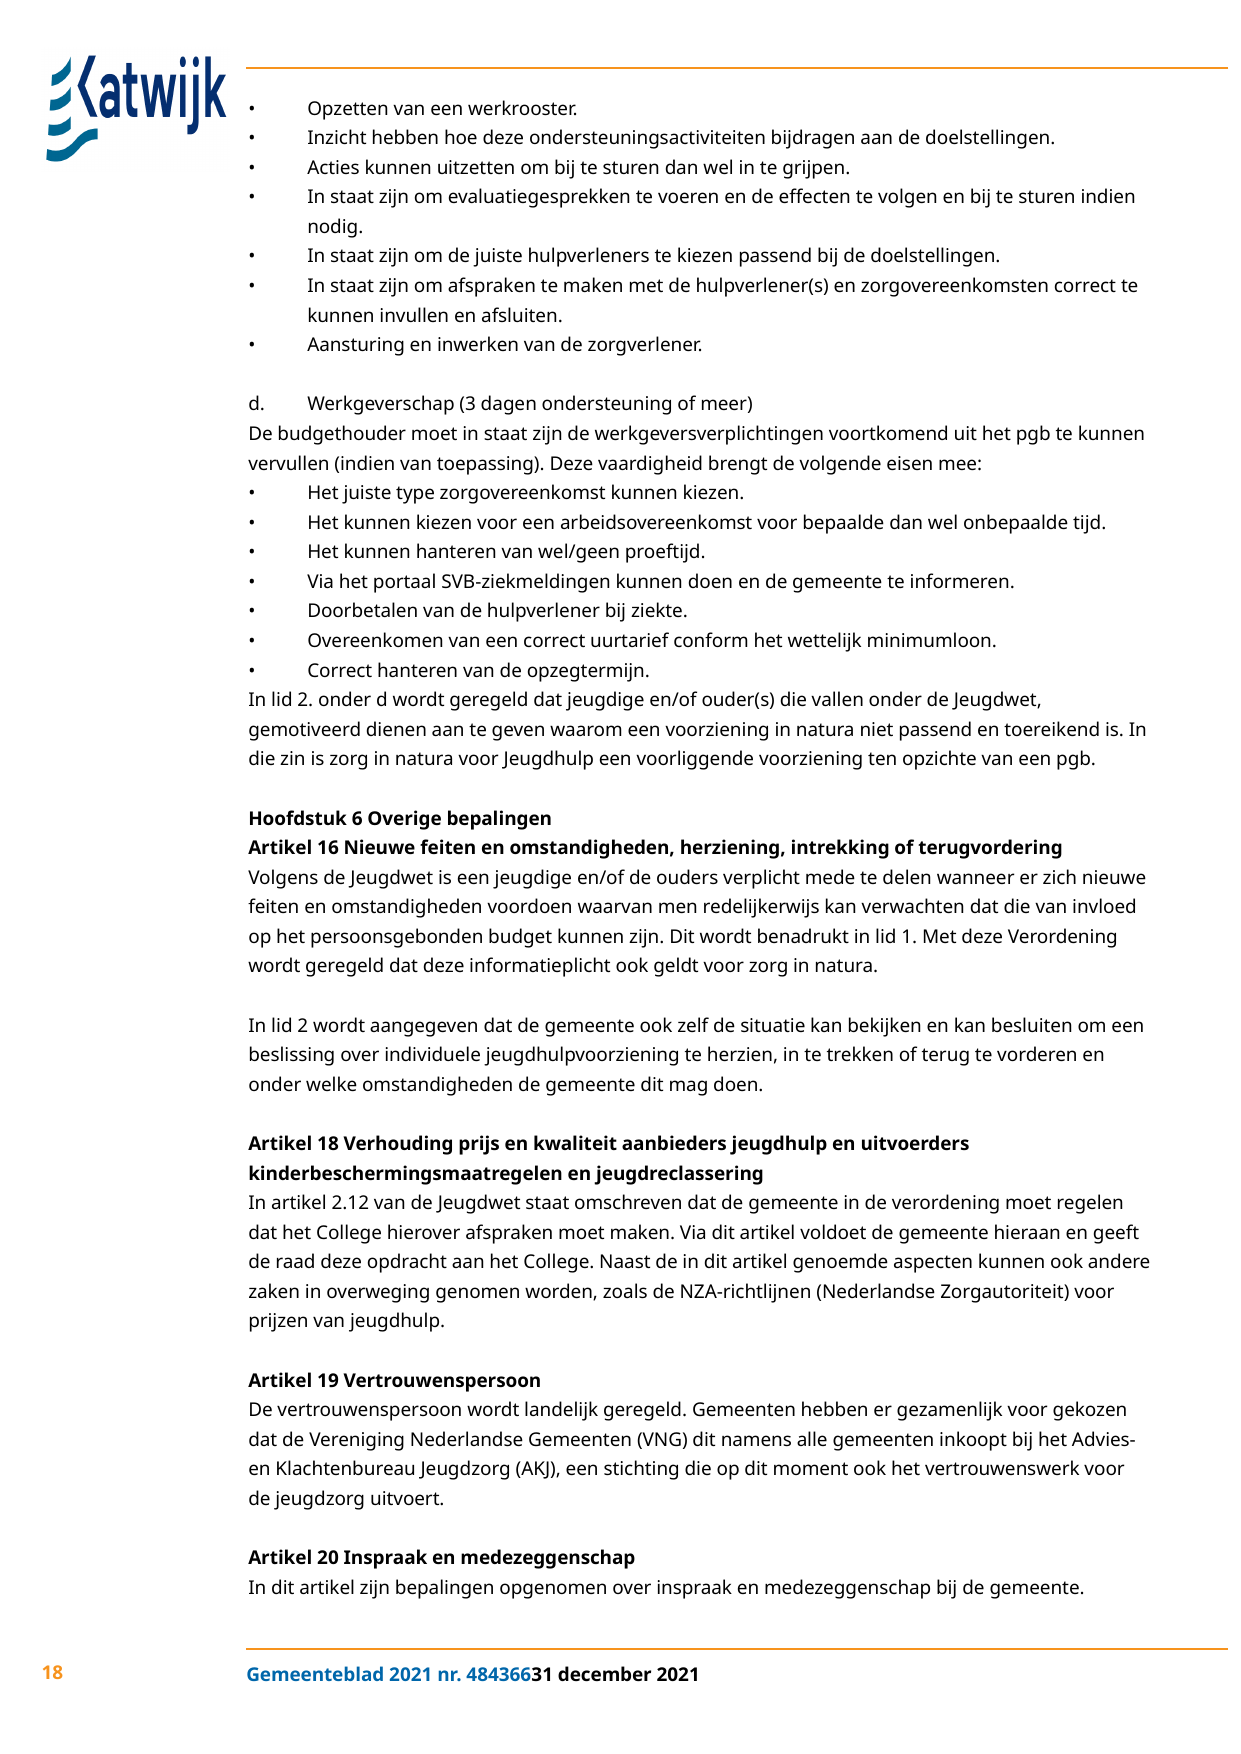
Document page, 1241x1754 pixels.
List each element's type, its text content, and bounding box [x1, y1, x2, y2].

text Volgens de Jeugdwet is een jeugdige en/of de ouders verplicht mede te delen wanneer er zich nieuwe feiten en omstandigheden voordoen waarvan men redelijkerwijs kan verwachten dat die van invloed op het persoonsgebonden budget kunnen zijn. Dit wordt benadrukt in lid 1. Met deze Verordening wordt geregeld dat deze informatieplicht ook geldt voor zorg in natura. [248, 864, 1152, 978]
list Opzetten van een werkrooster. [248, 95, 1152, 121]
list Aansturing en inwerken van de zorgverlener. [248, 331, 1152, 357]
list Inzicht hebben hoe deze ondersteuningsactiviteiten bijdragen aan de doelstellingen. [248, 124, 1152, 150]
list In staat zijn om afspraken te maken met de hulpverlener(s) en zorgovereenkomsten correct te kunnen invullen en afsluiten. [248, 272, 1152, 328]
list Via het portaal SVB-ziekmeldingen kunnen doen en de gemeente te informeren. [248, 568, 1152, 594]
list Werkgeverschap (3 dagen ondersteuning of meer) [248, 391, 1152, 416]
text De vertrouwenspersoon wordt landelijk geregeld. Gemeenten hebben er gezamenlijk voor gekozen dat de Vereniging Nederlandse Gemeenten (VNG) dit namens alle gemeenten inkoopt bij het Advies- en Klachtenbureau Jeugdzorg (AKJ), een stichting die op dit moment ook het vertrouwenswerk voor de jeugdzorg uitvoert. [248, 1396, 1152, 1511]
list Doorbetalen van de hulpverlener bij ziekte. [248, 598, 1152, 623]
text In lid 2 wordt aangegeven dat de gemeente ook zelf de situatie kan bekijken en kan besluiten om een beslissing over individuele jeugdhulpvoorziening te herzien, in te trekken of terug te vorderen en onder welke omstandigheden de gemeente dit mag doen. [248, 1012, 1152, 1097]
text Artikel 16 Nieuwe feiten en omstandigheden, herziening, intrekking of terugvordering [248, 834, 1152, 860]
list Correct hanteren van de opzegtermijn. [248, 657, 1152, 683]
text Artikel 19 Vertrouwenspersoon [248, 1367, 1152, 1393]
text Artikel 20 Inspraak en medezeggenschap [248, 1544, 1152, 1570]
list Het kunnen kiezen voor een arbeidsovereenkomst voor bepaalde dan wel onbepaalde tijd. [248, 509, 1152, 535]
list Acties kunnen uitzetten om bij te sturen dan wel in te grijpen. [248, 154, 1152, 180]
list Het kunnen hanteren van wel/geen proeftijd. [248, 538, 1152, 564]
text De budgethouder moet in staat zijn de werkgeversverplichtingen voortkomend uit het pgb te kunnen vervullen (indien van toepassing). Deze vaardigheid brengt de volgende eisen mee: [248, 420, 1152, 476]
list In staat zijn om evaluatiegesprekken te voeren en de effecten te volgen en bij te sturen indien nodig. [248, 183, 1152, 239]
text In dit artikel zijn bepalingen opgenomen over inspraak en medezeggenschap bij de gemeente. [248, 1574, 1152, 1600]
list In staat zijn om de juiste hulpverleners te kiezen passend bij de doelstellingen. [248, 243, 1152, 268]
list Overeenkomen van een correct uurtarief conform het wettelijk minimumloon. [248, 627, 1152, 653]
list Het juiste type zorgovereenkomst kunnen kiezen. [248, 479, 1152, 505]
text In lid 2. onder d wordt geregeld dat jeugdige en/of ouder(s) die vallen onder de Jeugdwet, gemotiveerd dienen aan te geven waarom een voorziening in natura niet passend en toereikend is. In die zin is zorg in natura voor Jeugdhulp een voorliggende voorziening ten opzichte van een pgb. [248, 686, 1152, 771]
text Artikel 18 Verhouding prijs en kwaliteit aanbieders jeugdhulp en uitvoerders kinderbeschermingsmaatregelen en jeugdreclassering [248, 1130, 1152, 1186]
text In artikel 2.12 van de Jeugdwet staat omschreven dat de gemeente in de verordening moet regelen dat het College hierover afspraken moet maken. Via dit artikel voldoet de gemeente hieraan en geeft de raad deze opdracht aan het College. Naast de in dit artikel genoemde aspecten kunnen ook andere zaken in overweging genomen worden, zoals de NZA-richtlijnen (Nederlandse Zorgautoriteit) voor prijzen van jeugdhulp. [248, 1189, 1152, 1333]
text Hoofdstuk 6 Overige bepalingen [248, 805, 1152, 831]
picture [41, 47, 231, 172]
